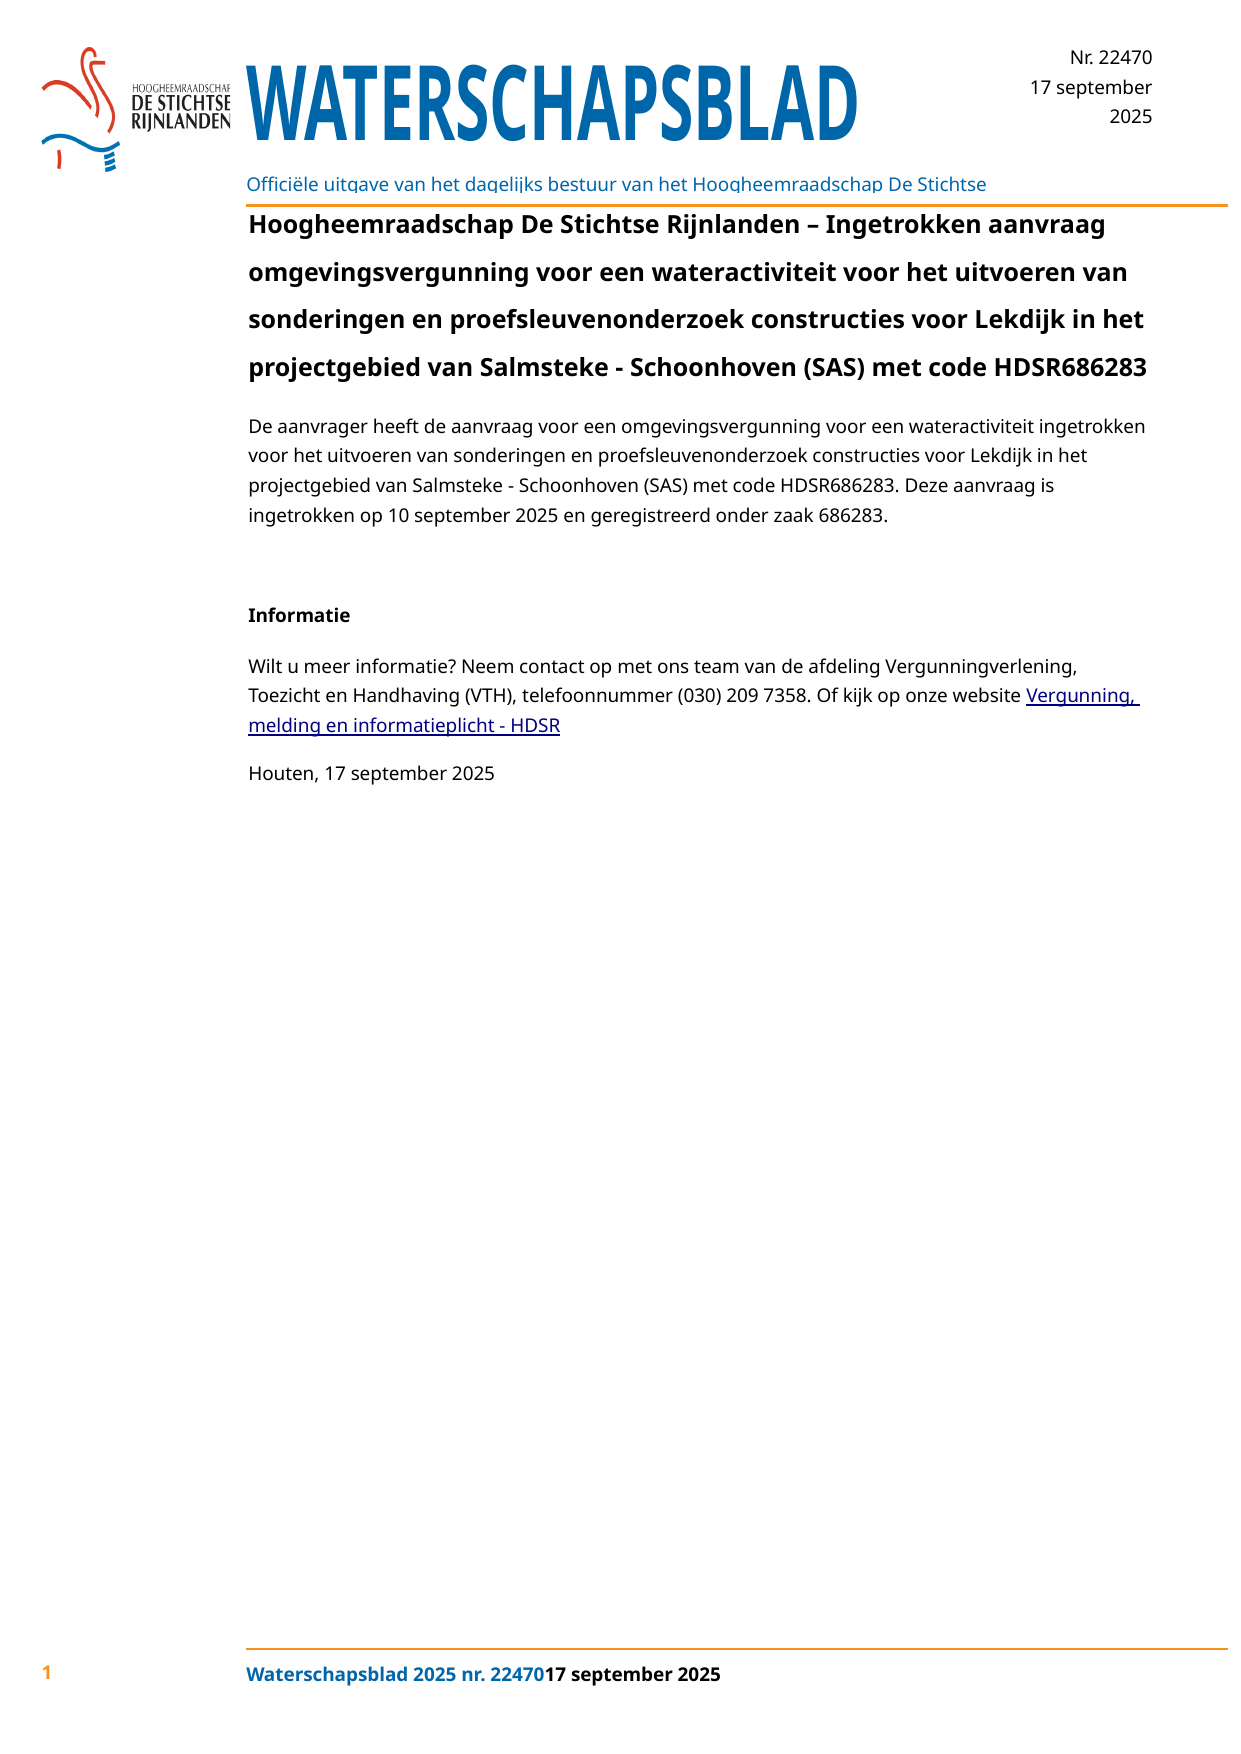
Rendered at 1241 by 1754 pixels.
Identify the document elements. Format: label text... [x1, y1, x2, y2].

text Wilt u meer informatie? Neem contact op met ons team van de afdeling Vergunningverlening, Toezicht en Handhaving (VTH), telefoonnummer (030) 209 7358. Of kijk op onze website Vergunning, melding en informatieplicht - HDSR [248, 653, 1152, 738]
text Hoogheemraadschap De Stichtse Rijnlanden – Ingetrokken aanvraag omgevingsvergunning voor een wateractiviteit voor het uitvoeren van sonderingen en proefsleuvenonderzoek constructies voor Lekdijk in het projectgebied van Salmsteke - Schoonhoven (SAS) met code HDSR686283 [248, 207, 1152, 384]
text Houten, 17 september 2025 [248, 760, 1152, 786]
text De aanvrager heeft de aanvraag voor een omgevingsvergunning voor een wateractiviteit ingetrokken voor het uitvoeren van sonderingen en proefsleuvenonderzoek constructies voor Lekdijk in het projectgebied van Salmsteke - Schoonhoven (SAS) met code HDSR686283. Deze aanvraag is ingetrokken op 10 september 2025 en geregistreerd onder zaak 686283. [248, 413, 1152, 528]
text Informatie [248, 603, 1152, 628]
picture [41, 47, 231, 172]
